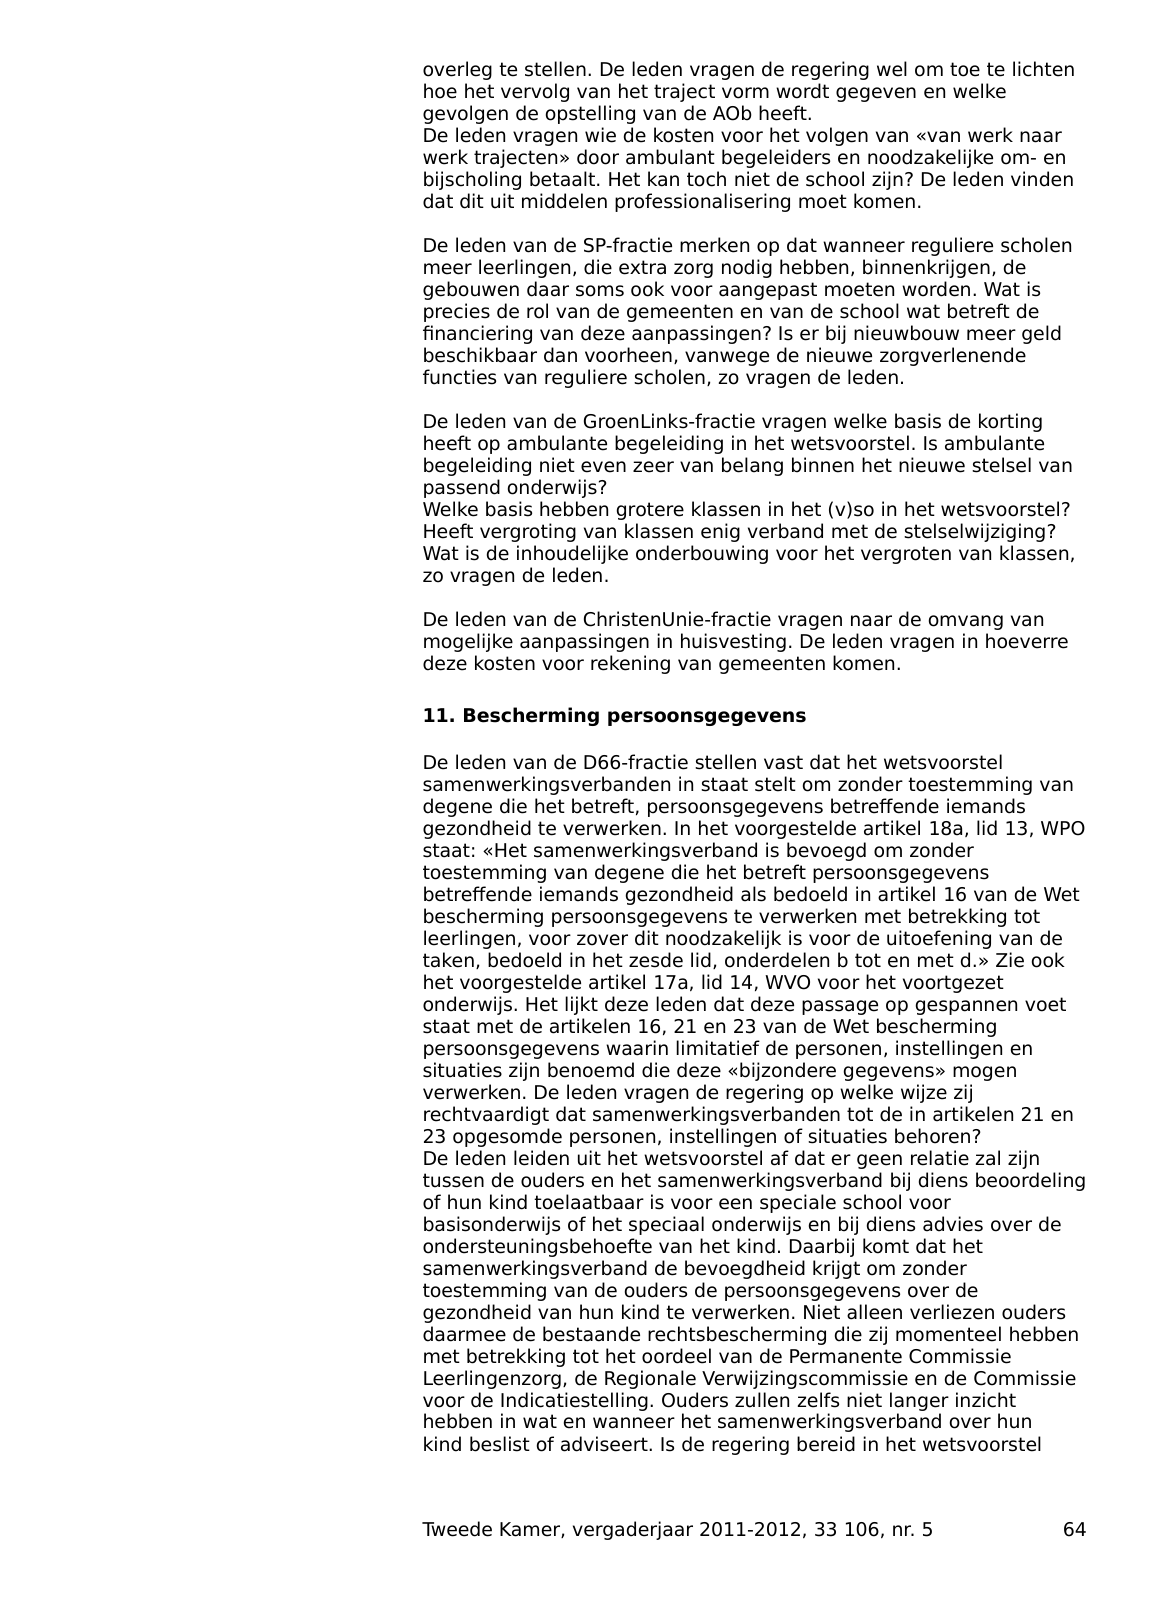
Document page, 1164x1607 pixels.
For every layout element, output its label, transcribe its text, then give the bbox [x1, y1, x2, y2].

text De leden van de ChristenUnie-fractie vragen naar de omvang van mogelijke aanpassingen in huisvesting. De leden vragen in hoeverre deze kosten voor rekening van gemeenten komen. [422, 609, 1087, 675]
text De leden van de D66-fractie stellen vast dat het wetsvoorstel samenwerkingsverbanden in staat stelt om zonder toestemming van degene die het betreft, persoonsgegevens betreffende iemands gezondheid te verwerken. In het voorgestelde artikel 18a, lid 13, WPO staat: «Het samenwerkingsverband is bevoegd om zonder toestemming van degene die het betreft persoonsgegevens betreffende iemands gezondheid als bedoeld in artikel 16 van de Wet bescherming persoonsgegevens te verwerken met betrekking tot leerlingen, voor zover dit noodzakelijk is voor de uitoefening van de taken, bedoeld in het zesde lid, onderdelen b tot en met d.» Zie ook het voorgestelde artikel 17a, lid 14, WVO voor het voortgezet onderwijs. Het lijkt deze leden dat deze passage op gespannen voet staat met de artikelen 16, 21 en 23 van de Wet bescherming persoonsgegevens waarin limitatief de personen, instellingen en situaties zijn benoemd die deze «bijzondere gegevens» mogen verwerken. De leden vragen de regering op welke wijze zij rechtvaardigt dat samenwerkingsverbanden tot de in artikelen 21 en 23 opgesomde personen, instellingen of situaties behoren? [422, 752, 1087, 1148]
text De leden van de GroenLinks-fractie vragen welke basis de korting heeft op ambulante begeleiding in het wetsvoorstel. Is ambulante begeleiding niet even zeer van belang binnen het nieuwe stelsel van passend onderwijs? [422, 411, 1087, 499]
text De leden vragen wie de kosten voor het volgen van «van werk naar werk trajecten» door ambulant begeleiders en noodzakelijke om- en bijscholing betaalt. Het kan toch niet de school zijn? De leden vinden dat dit uit middelen professionalisering moet komen. [422, 125, 1087, 213]
text overleg te stellen. De leden vragen de regering wel om toe te lichten hoe het vervolg van het traject vorm wordt gegeven en welke gevolgen de opstelling van de AOb heeft. [422, 59, 1087, 125]
text Welke basis hebben grotere klassen in het (v)so in het wetsvoorstel? Heeft vergroting van klassen enig verband met de stelselwijziging? Wat is de inhoudelijke onderbouwing voor het vergroten van klassen, zo vragen de leden. [422, 499, 1087, 587]
text De leden van de SP-fractie merken op dat wanneer reguliere scholen meer leerlingen, die extra zorg nodig hebben, binnenkrijgen, de gebouwen daar soms ook voor aangepast moeten worden. Wat is precies de rol van de gemeenten en van de school wat betreft de financiering van deze aanpassingen? Is er bij nieuwbouw meer geld beschikbaar dan voorheen, vanwege de nieuwe zorgverlenende functies van reguliere scholen, zo vragen de leden. [422, 235, 1087, 389]
subtitle 11. Bescherming persoonsgegevens [422, 705, 1087, 727]
text De leden leiden uit het wetsvoorstel af dat er geen relatie zal zijn tussen de ouders en het samenwerkingsverband bij diens beoordeling of hun kind toelaatbaar is voor een speciale school voor basisonderwijs of het speciaal onderwijs en bij diens advies over de ondersteuningsbehoefte van het kind. Daarbij komt dat het samenwerkingsverband de bevoegdheid krijgt om zonder toestemming van de ouders de persoonsgegevens over de gezondheid van hun kind te verwerken. Niet alleen verliezen ouders daarmee de bestaande rechtsbescherming die zij momenteel hebben met betrekking tot het oordeel van de Permanente Commissie Leerlingenzorg, de Regionale Verwijzingscommissie en de Commissie voor de Indicatiestelling. Ouders zullen zelfs niet langer inzicht hebben in wat en wanneer het samenwerkingsverband over hun kind beslist of adviseert. Is de regering bereid in het wetsvoorstel [422, 1148, 1087, 1455]
